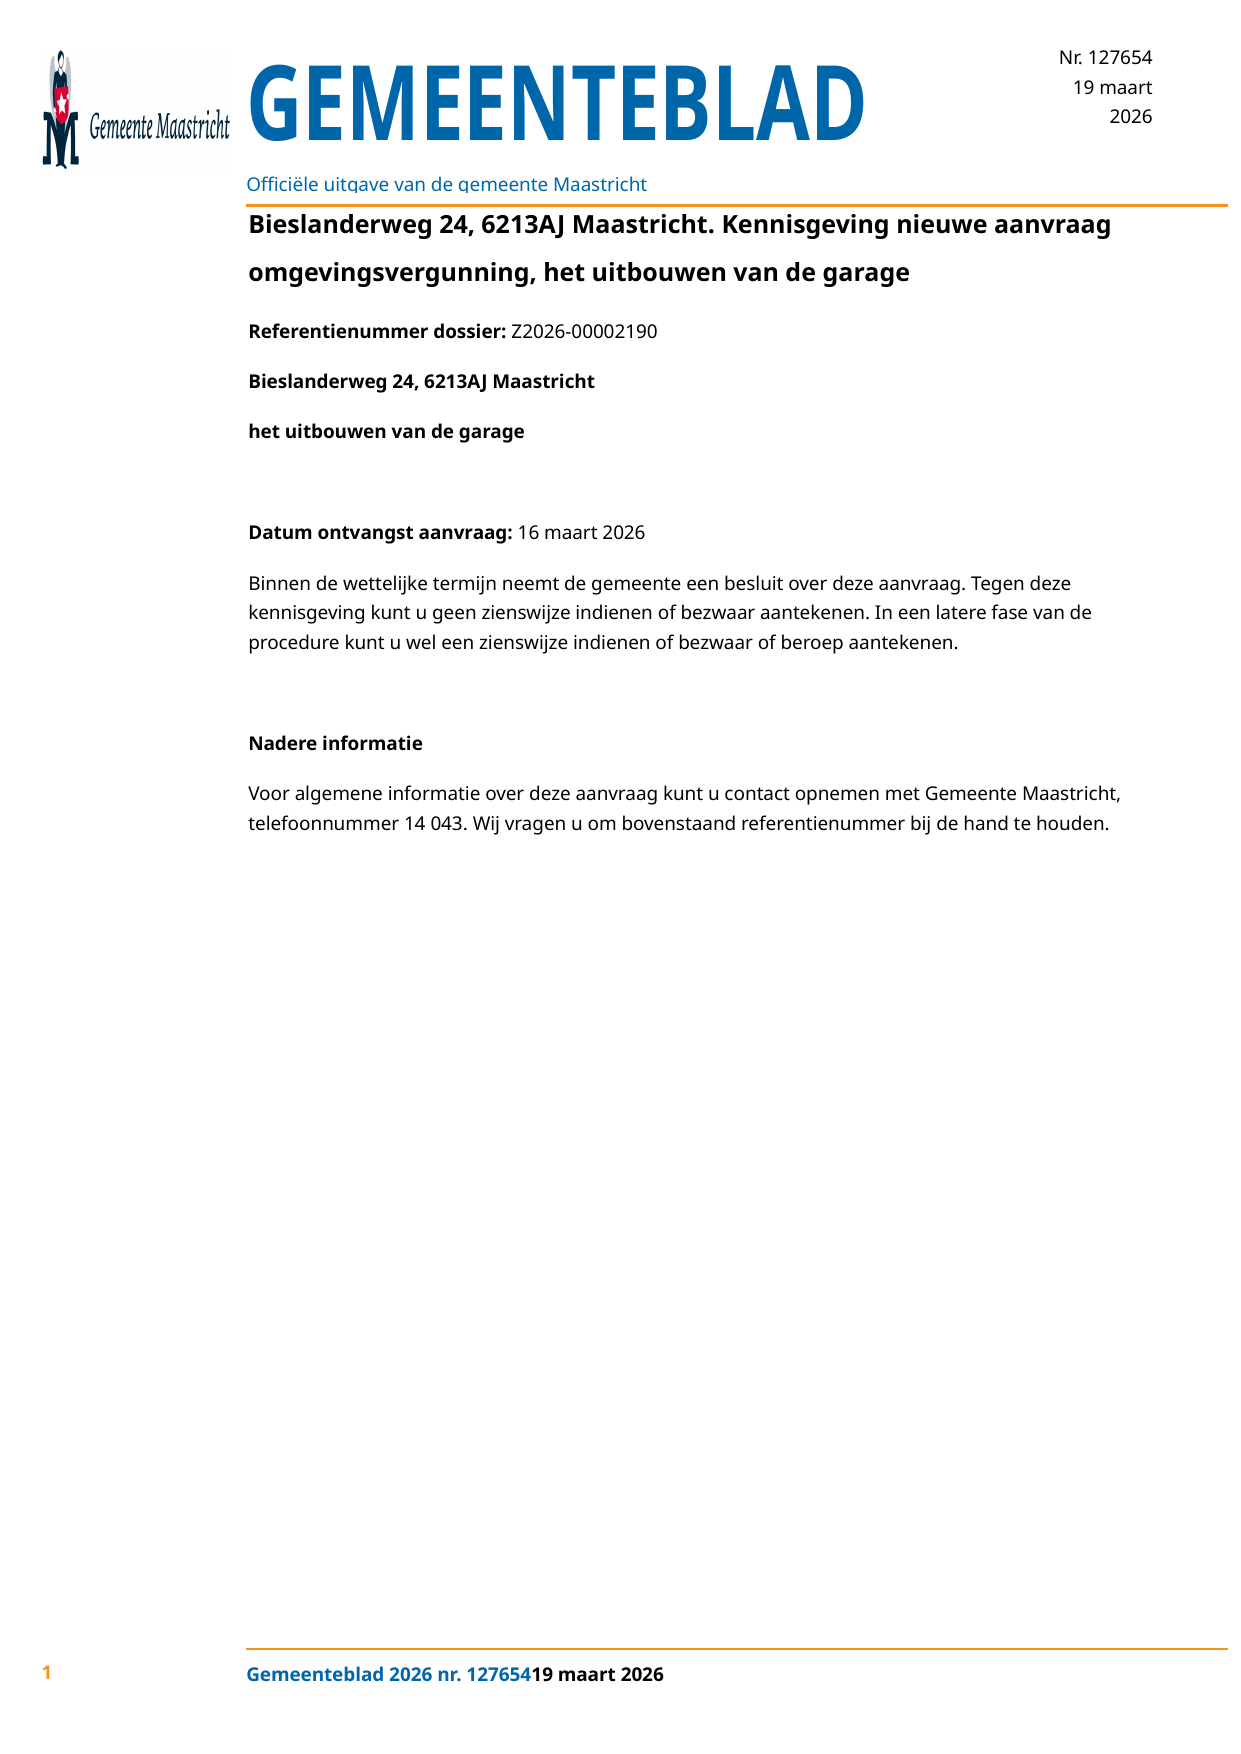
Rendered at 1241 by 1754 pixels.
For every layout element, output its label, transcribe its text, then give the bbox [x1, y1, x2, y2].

text Datum ontvangst aanvraag: 16 maart 2026 [248, 519, 1152, 545]
text Nadere informatie [248, 730, 1152, 756]
text Binnen de wettelijke termijn neemt de gemeente een besluit over deze aanvraag. Tegen deze kennisgeving kunt u geen zienswijze indienen of bezwaar aantekenen. In een latere fase van de procedure kunt u wel een zienswijze indienen of bezwaar of beroep aantekenen. [248, 570, 1152, 655]
text Bieslanderweg 24, 6213AJ Maastricht [248, 368, 1152, 394]
text Voor algemene informatie over deze aanvraag kunt u contact opnemen met Gemeente Maastricht, telefoonnummer 14 043. Wij vragen u om bovenstaand referentienummer bij de hand te houden. [248, 780, 1152, 836]
text Bieslanderweg 24, 6213AJ Maastricht. Kennisgeving nieuwe aanvraag omgevingsvergunning, het uitbouwen van de garage [248, 207, 1152, 288]
picture [41, 47, 231, 172]
text Referentienummer dossier: Z2026-00002190 [248, 318, 1152, 344]
text het uitbouwen van de garage [248, 419, 1152, 444]
